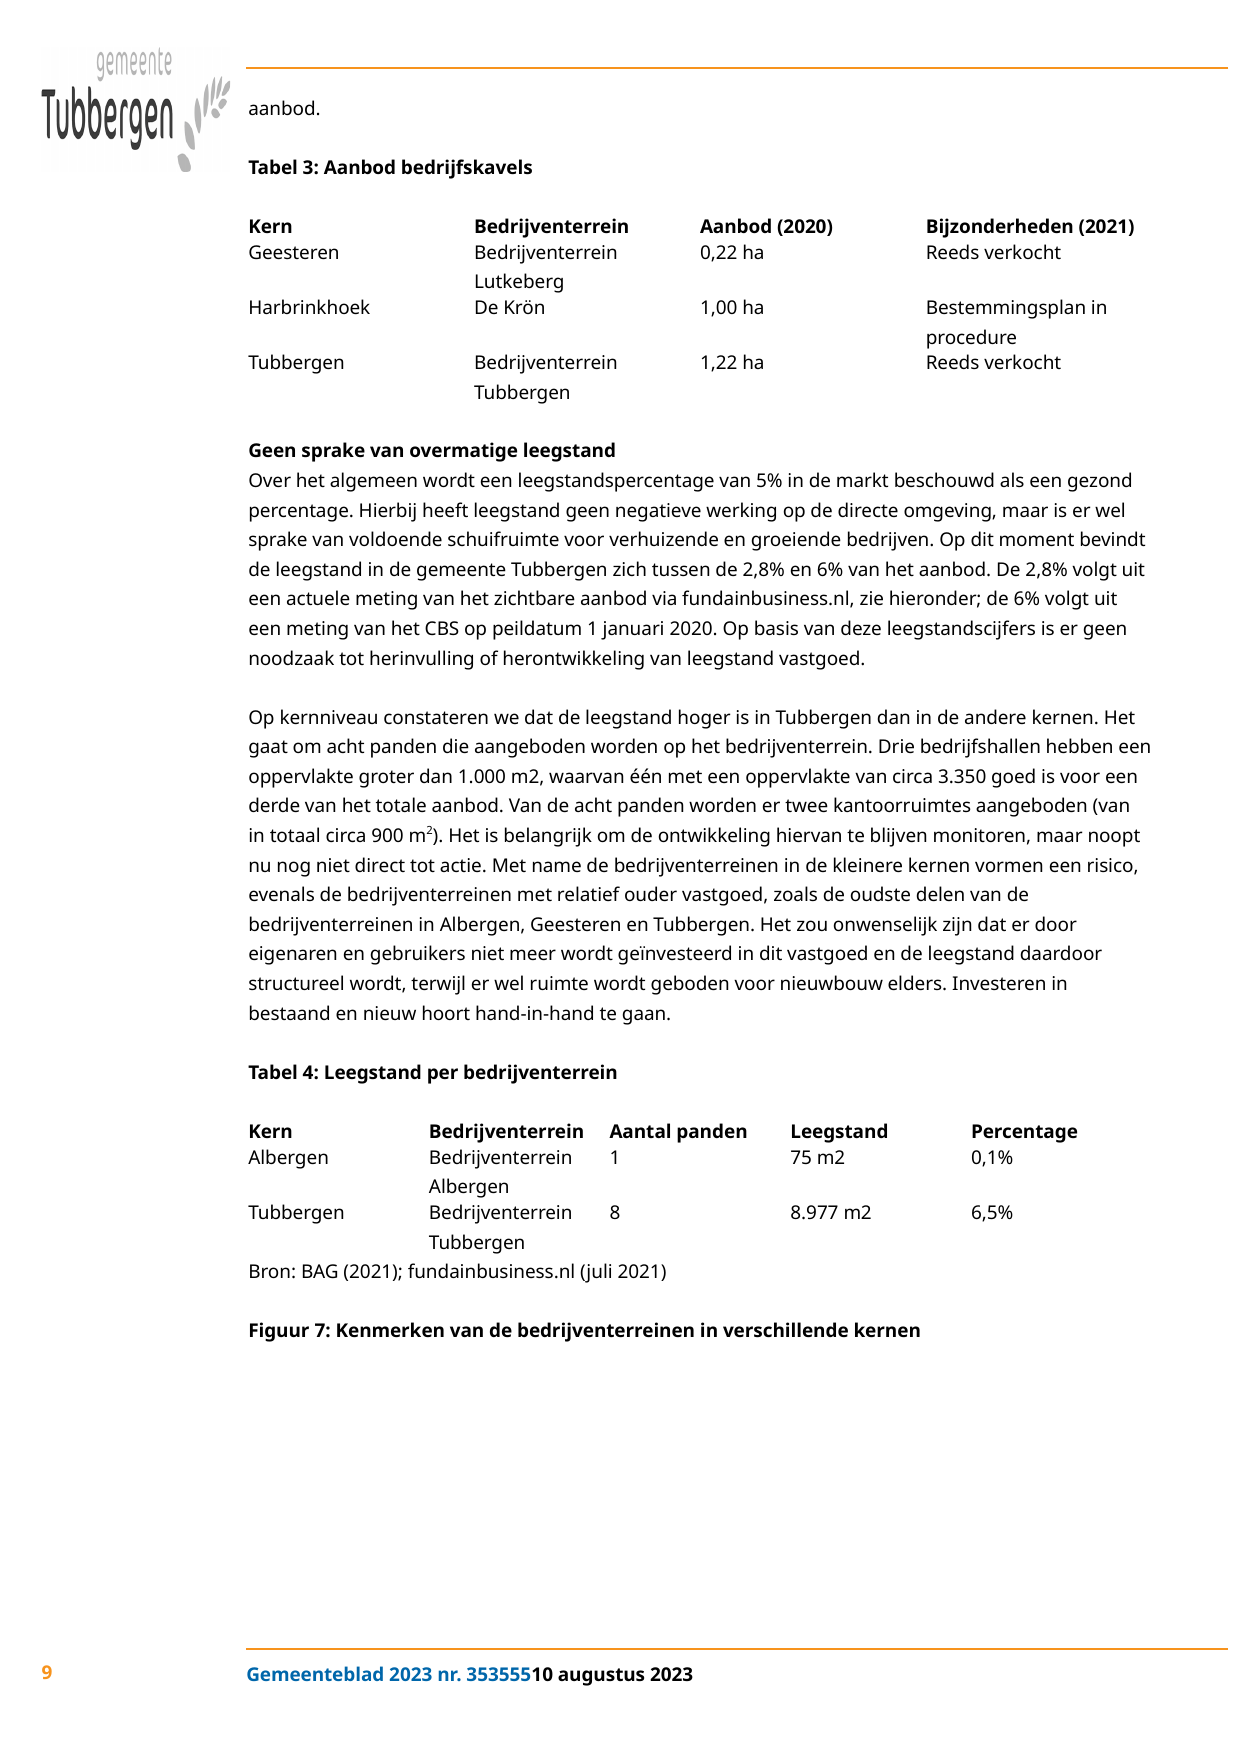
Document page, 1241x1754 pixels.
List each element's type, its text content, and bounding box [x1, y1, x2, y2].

text aanbod. [248, 95, 1152, 121]
table_cell 8 [609, 1199, 790, 1254]
text Geen sprake van overmatige leegstand [248, 438, 1152, 463]
table_cell Tubbergen [248, 350, 474, 405]
table_cell 8.977 m2 [790, 1199, 971, 1254]
table_cell Bedrijventerrein Tubbergen [474, 350, 700, 405]
table_header Bedrijventerrein [474, 213, 700, 239]
table_header Bedrijventerrein [429, 1118, 609, 1144]
text Bron: BAG (2021); fundainbusiness.nl (juli 2021) [248, 1258, 1152, 1283]
table_cell Bedrijventerrein Lutkeberg [474, 239, 700, 294]
table_cell 1 [609, 1144, 790, 1199]
table_header Leegstand [790, 1118, 971, 1144]
table_cell Bedrijventerrein Tubbergen [429, 1199, 609, 1254]
text Over het algemeen wordt een leegstandspercentage van 5% in de markt beschouwd als een gezond percentage. Hierbij heeft leegstand geen negatieve werking op de directe omgeving, maar is er wel sprake van voldoende schuifruimte voor verhuizende en groeiende bedrijven. Op dit moment bevindt de leegstand in de gemeente Tubbergen zich tussen de 2,8% en 6% van het aanbod. De 2,8% volgt uit een actuele meting van het zichtbare aanbod via fundainbusiness.nl, zie hieronder; de 6% volgt uit een meting van het CBS op peildatum 1 januari 2020. Op basis van deze leegstandscijfers is er geen noodzaak tot herinvulling of herontwikkeling van leegstand vastgoed. [248, 467, 1152, 671]
picture [41, 47, 231, 172]
table_cell Albergen [248, 1144, 429, 1199]
table_cell Reeds verkocht [926, 239, 1152, 294]
table_cell Tubbergen [248, 1199, 429, 1254]
table_header Aantal panden [609, 1118, 790, 1144]
table_cell Reeds verkocht [926, 350, 1152, 405]
text Op kernniveau constateren we dat de leegstand hoger is in Tubbergen dan in de andere kernen. Het gaat om acht panden die aangeboden worden op het bedrijventerrein. Drie bedrijfshallen hebben een oppervlakte groter dan 1.000 m2, waarvan één met een oppervlakte van circa 3.350 goed is voor een derde van het totale aanbod. Van de acht panden worden er twee kantoorruimtes aangeboden (van in totaal circa 900 m2). Het is belangrijk om de ontwikkeling hiervan te blijven monitoren, maar noopt nu nog niet direct tot actie. Met name de bedrijventerreinen in de kleinere kernen vormen een risico, evenals de bedrijventerreinen met relatief ouder vastgoed, zoals de oudste delen van de bedrijventerreinen in Albergen, Geesteren en Tubbergen. Het zou onwenselijk zijn dat er door eigenaren en gebruikers niet meer wordt geïnvesteerd in dit vastgoed en de leegstand daardoor structureel wordt, terwijl er wel ruimte wordt geboden voor nieuwbouw elders. Investeren in bestaand en nieuw hoort hand-in-hand te gaan. [248, 704, 1152, 1026]
table_cell 0,22 ha [700, 239, 926, 294]
table_header Kern [248, 1118, 429, 1144]
text Figuur 7: Kenmerken van de bedrijventerreinen in verschillende kernen [248, 1317, 1152, 1343]
text Tabel 3: Aanbod bedrijfskavels [248, 154, 1152, 180]
table_header Percentage [971, 1118, 1152, 1144]
table_cell 1,00 ha [700, 294, 926, 349]
table_cell Geesteren [248, 239, 474, 294]
table_cell Harbrinkhoek [248, 294, 474, 349]
table_header Bijzonderheden (2021) [926, 213, 1152, 239]
table_header Kern [248, 213, 474, 239]
table_cell Bedrijventerrein Albergen [429, 1144, 609, 1199]
table_cell De Krön [474, 294, 700, 349]
table_header Aanbod (2020) [700, 213, 926, 239]
table_cell 6,5% [971, 1199, 1152, 1254]
table_cell Bestemmingsplan in procedure [926, 294, 1152, 349]
table_cell 75 m2 [790, 1144, 971, 1199]
table_cell 1,22 ha [700, 350, 926, 405]
table_cell 0,1% [971, 1144, 1152, 1199]
text Tabel 4: Leegstand per bedrijventerrein [248, 1059, 1152, 1085]
